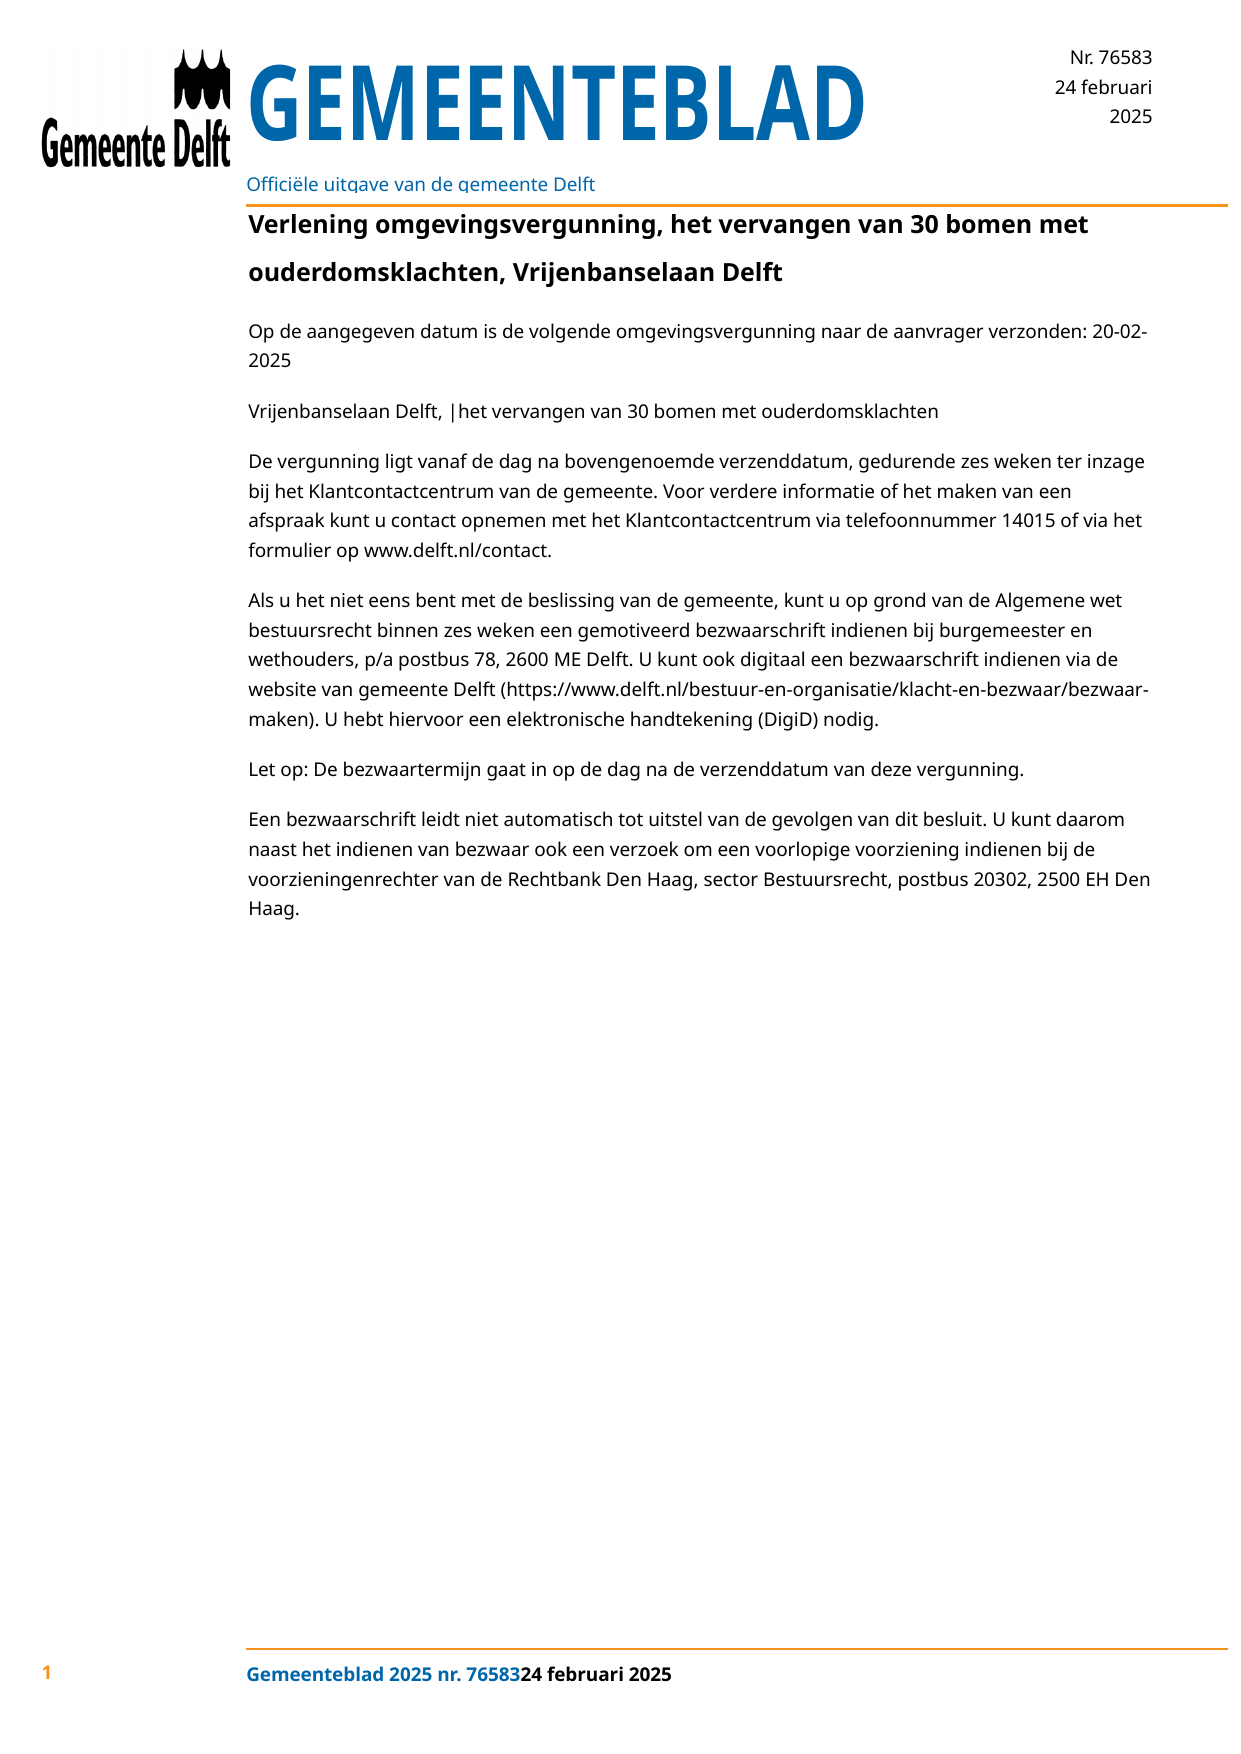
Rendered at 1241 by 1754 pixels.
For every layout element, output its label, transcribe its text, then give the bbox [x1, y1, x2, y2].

text De vergunning ligt vanaf de dag na bovengenoemde verzenddatum, gedurende zes weken ter inzage bij het Klantcontactcentrum van de gemeente. Voor verdere informatie of het maken van een afspraak kunt u contact opnemen met het Klantcontactcentrum via telefoonnummer 14015 of via het formulier op www.delft.nl/contact. [248, 448, 1152, 563]
text Verlening omgevingsvergunning, het vervangen van 30 bomen met ouderdomsklachten, Vrijenbanselaan Delft [248, 207, 1152, 288]
picture [41, 47, 231, 172]
text Op de aangegeven datum is de volgende omgevingsvergunning naar de aanvrager verzonden: 20-02-2025 [248, 318, 1152, 373]
text Een bezwaarschrift leidt niet automatisch tot uitstel van de gevolgen van dit besluit. U kunt daarom naast het indienen van bezwaar ook een verzoek om een voorlopige voorziening indienen bij de voorzieningenrechter van de Rechtbank Den Haag, sector Bestuursrecht, postbus 20302, 2500 EH Den Haag. [248, 807, 1152, 921]
text Als u het niet eens bent met de beslissing van de gemeente, kunt u op grond van de Algemene wet bestuursrecht binnen zes weken een gemotiveerd bezwaarschrift indienen bij burgemeester en wethouders, p/a postbus 78, 2600 ME Delft. U kunt ook digitaal een bezwaarschrift indienen via de website van gemeente Delft (https://www.delft.nl/bestuur-en-organisatie/klacht-en-bezwaar/bezwaar-maken). U hebt hiervoor een elektronische handtekening (DigiD) nodig. [248, 587, 1152, 732]
text Let op: De bezwaartermijn gaat in op de dag na de verzenddatum van deze vergunning. [248, 756, 1152, 782]
text Vrijenbanselaan Delft, |het vervangen van 30 bomen met ouderdomsklachten [248, 398, 1152, 424]
